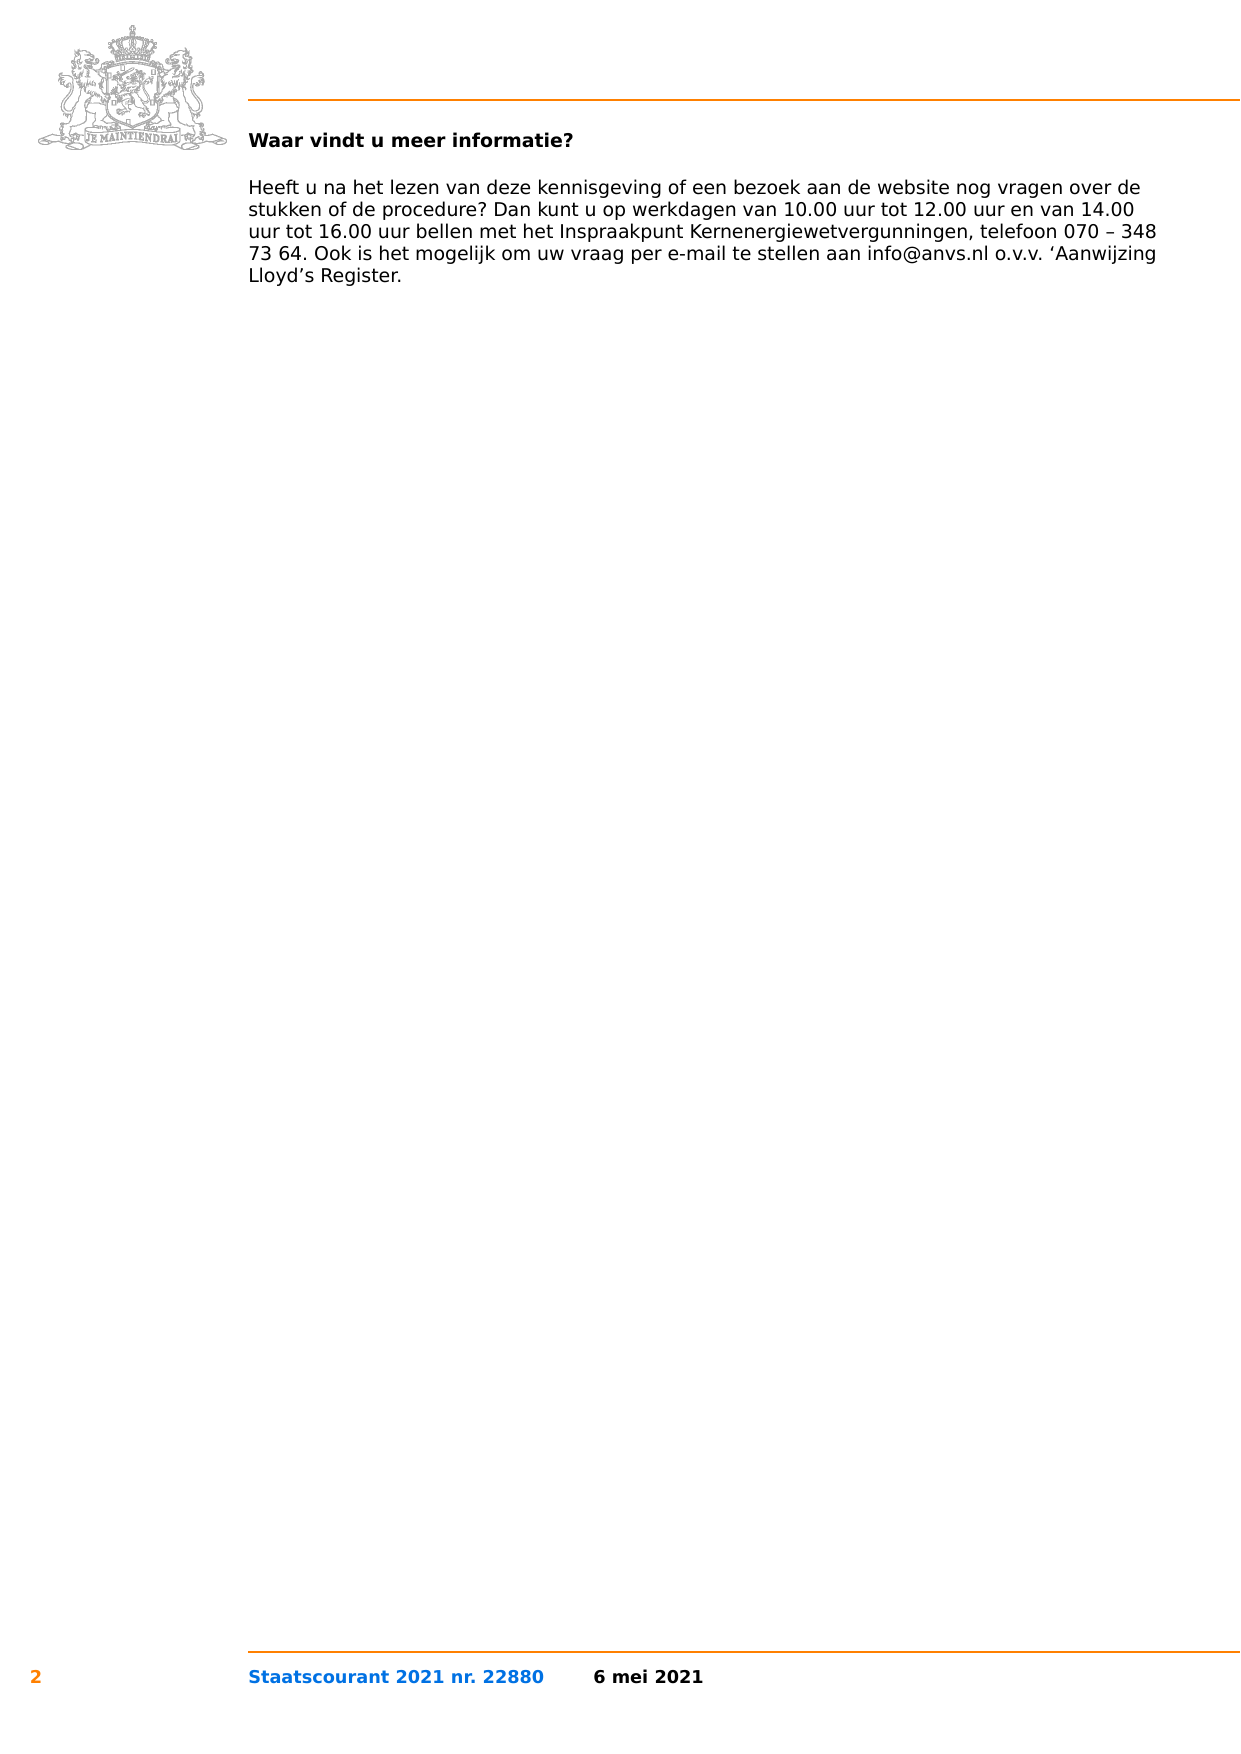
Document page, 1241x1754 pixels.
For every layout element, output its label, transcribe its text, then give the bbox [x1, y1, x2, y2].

subtitle Waar vindt u meer informatie? [248, 130, 1163, 152]
text Heeft u na het lezen van deze kennisgeving of een bezoek aan de website nog vragen over de stukken of de procedure? Dan kunt u op werkdagen van 10.00 uur tot 12.00 uur en van 14.00 uur tot 16.00 uur bellen met het Inspraakpunt Kernenergiewetvergunningen, telefoon 070 – 348 73 64. Ook is het mogelijk om uw vraag per e-mail te stellen aan info@anvs.nl o.v.v. ‘Aanwijzing Lloyd’s Register. [248, 177, 1163, 287]
picture [38, 25, 227, 150]
